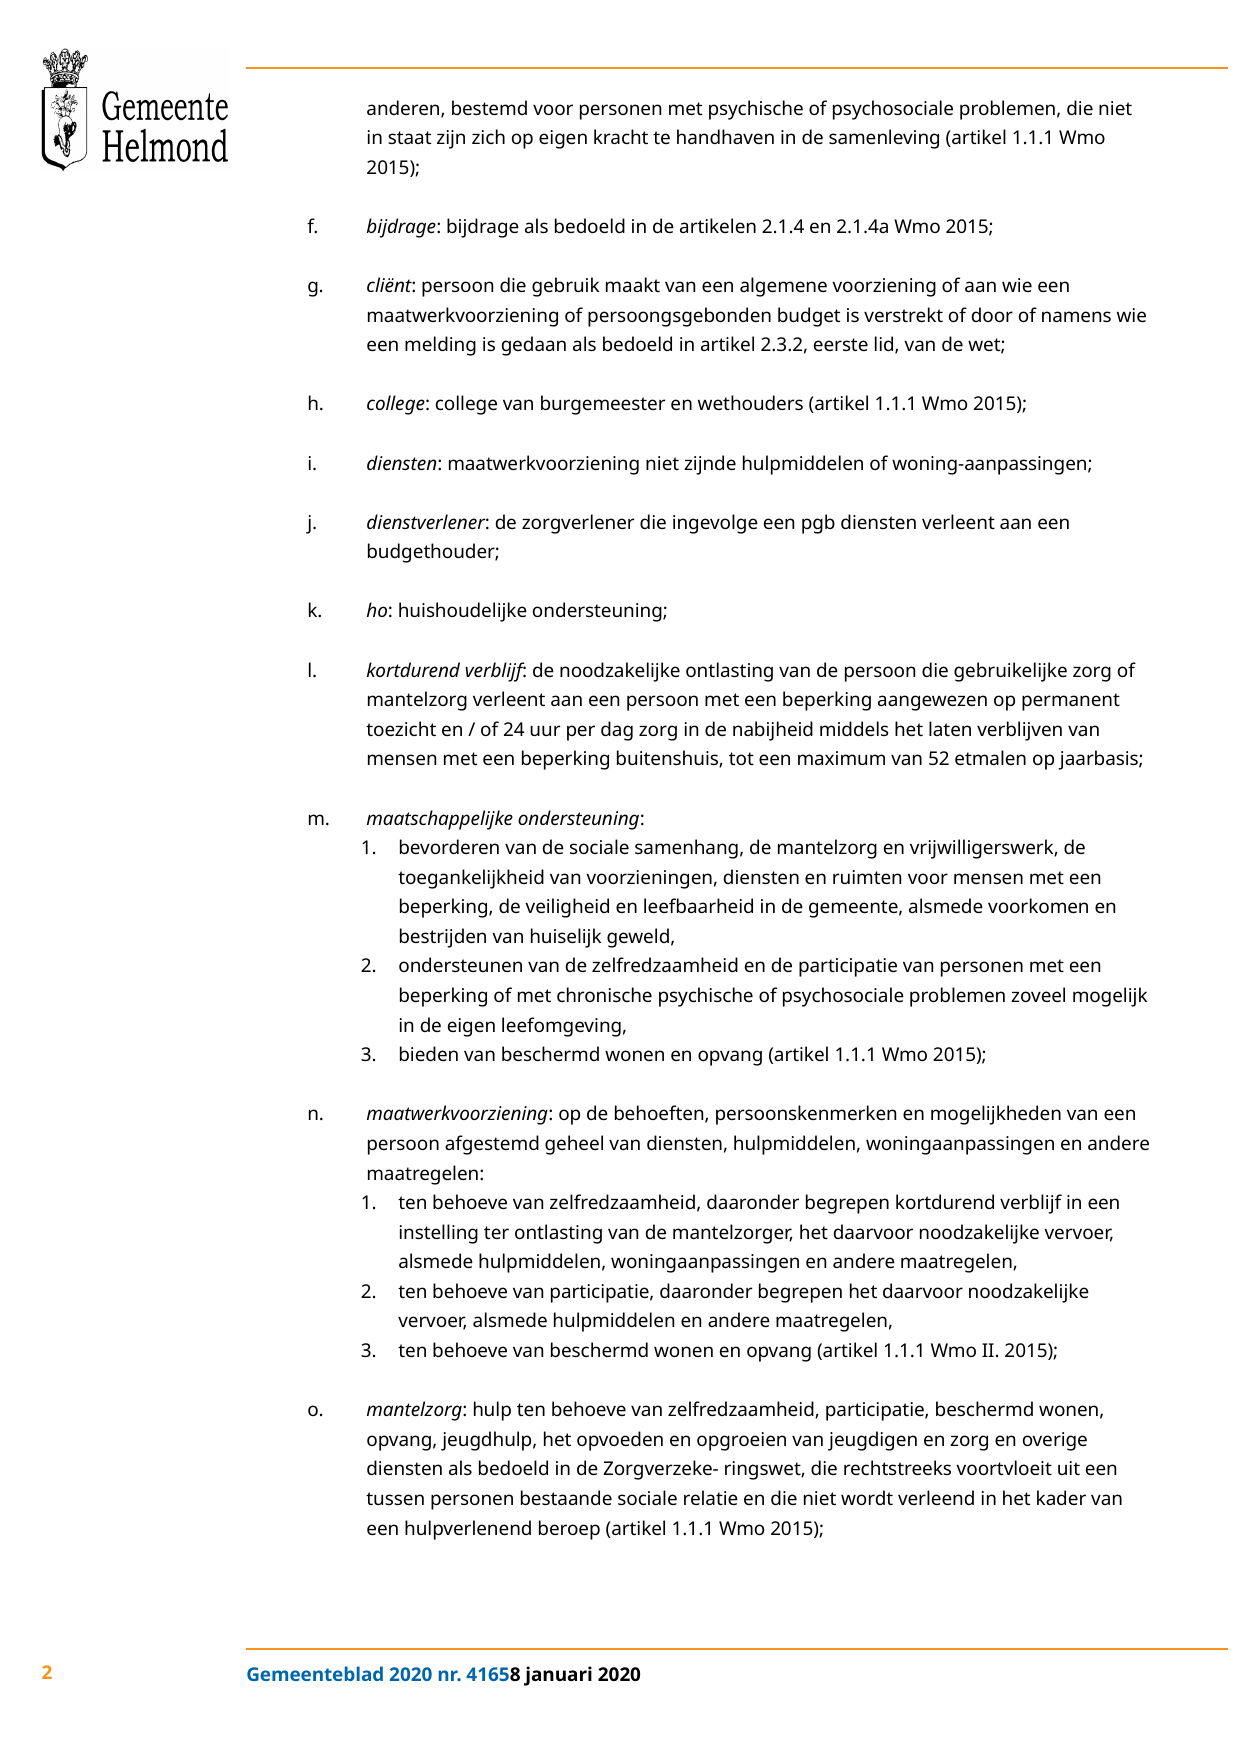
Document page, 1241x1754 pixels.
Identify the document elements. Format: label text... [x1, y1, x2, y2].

list college: college van burgemeester en wethouders (artikel 1.1.1 Wmo 2015); [307, 391, 1152, 416]
list ten behoeve van zelfredzaamheid, daaronder begrepen kortdurend verblijf in een instelling ter ontlasting van de mantelzorger, het daarvoor noodzakelijke vervoer, alsmede hulpmiddelen, woningaanpassingen en andere maatregelen, [361, 1189, 1152, 1274]
list kortdurend verblijf: de noodzakelijke ontlasting van de persoon die gebruikelijke zorg of mantelzorg verleent aan een persoon met een beperking aangewezen op permanent toezicht en / of 24 uur per dag zorg in de nabijheid middels het laten verblijven van mensen met een beperking buitenshuis, tot een maximum van 52 etmalen op jaarbasis; [307, 657, 1152, 771]
picture [41, 47, 231, 172]
list bijdrage: bijdrage als bedoeld in de artikelen 2.1.4 en 2.1.4a Wmo 2015; [307, 213, 1152, 239]
list ten behoeve van beschermd wonen en opvang (artikel 1.1.1 Wmo II. 2015); [361, 1337, 1152, 1363]
list cliënt: persoon die gebruik maakt van een algemene voorziening of aan wie een maatwerkvoorziening of persoongsgebonden budget is verstrekt of door of namens wie een melding is gedaan als bedoeld in artikel 2.3.2, eerste lid, van de wet; [307, 272, 1152, 357]
list maatwerkvoorziening: op de behoeften, persoonskenmerken en mogelijkheden van een persoon afgestemd geheel van diensten, hulpmiddelen, woningaanpassingen en andere maatregelen: [307, 1101, 1152, 1186]
list mantelzorg: hulp ten behoeve van zelfredzaamheid, participatie, beschermd wonen, opvang, jeugdhulp, het opvoeden en opgroeien van jeugdigen en zorg en overige diensten als bedoeld in de Zorgverzeke- ringswet, die rechtstreeks voortvloeit uit een tussen personen bestaande sociale relatie en die niet wordt verleend in het kader van een hulpverlenend beroep (artikel 1.1.1 Wmo 2015); [307, 1396, 1152, 1541]
list diensten: maatwerkvoorziening niet zijnde hulpmiddelen of woning-aanpassingen; [307, 450, 1152, 476]
list bevorderen van de sociale samenhang, de mantelzorg en vrijwilligerswerk, de toegankelijkheid van voorzieningen, diensten en ruimten voor mensen met een beperking, de veiligheid en leefbaarheid in de gemeente, alsmede voorkomen en bestrijden van huiselijk geweld, [361, 834, 1152, 949]
list bieden van beschermd wonen en opvang (artikel 1.1.1 Wmo 2015); [361, 1041, 1152, 1067]
list dienstverlener: de zorgverlener die ingevolge een pgb diensten verleent aan een budgethouder; [307, 509, 1152, 564]
list ho: huishoudelijke ondersteuning; [307, 598, 1152, 623]
list ten behoeve van participatie, daaronder begrepen het daarvoor noodzakelijke vervoer, alsmede hulpmiddelen en andere maatregelen, [361, 1278, 1152, 1333]
list anderen, bestemd voor personen met psychische of psychosociale problemen, die niet in staat zijn zich op eigen kracht te handhaven in de samenleving (artikel 1.1.1 Wmo 2015); [307, 95, 1152, 180]
list maatschappelijke ondersteuning: [307, 805, 1152, 831]
list ondersteunen van de zelfredzaamheid en de participatie van personen met een beperking of met chronische psychische of psychosociale problemen zoveel mogelijk in de eigen leefomgeving, [361, 953, 1152, 1038]
